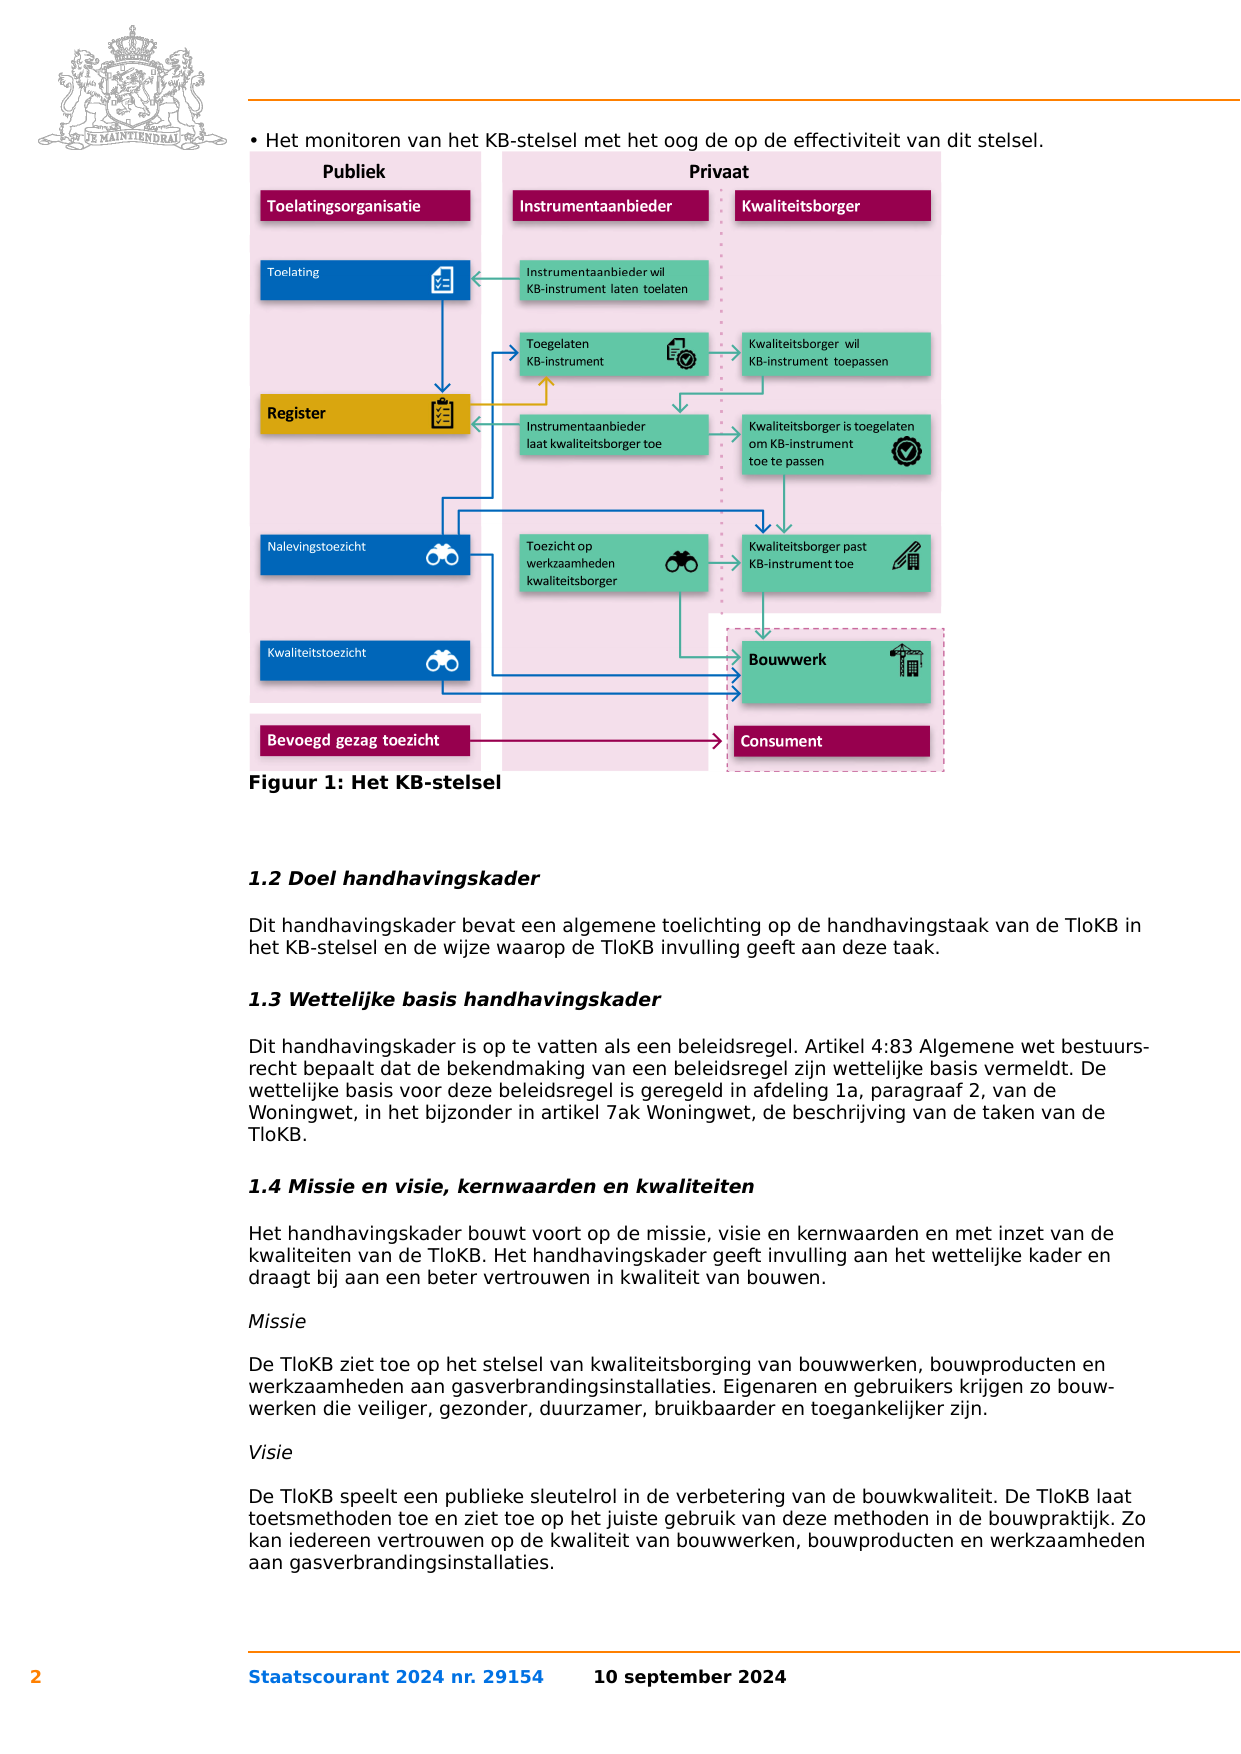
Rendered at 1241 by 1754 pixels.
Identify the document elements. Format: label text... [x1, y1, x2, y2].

picture [248, 151, 945, 772]
subtitle Visie [248, 1442, 1163, 1464]
text De TloKB ziet toe op het stelsel van kwaliteitsborging van bouwwerken, bouwproducten en werkzaamheden aan gasverbrandingsinstallaties. Eigenaren en gebruikers krijgen zo bouw- werken die veiliger, gezonder, duurzamer, bruikbaarder en toegankelijker zijn. [248, 1354, 1163, 1420]
text Dit handhavingskader is op te vatten als een beleidsregel. Artikel 4:83 Algemene wet bestuurs- recht bepaalt dat de bekendmaking van een beleidsregel zijn wettelijke basis vermeldt. De wettelijke basis voor deze beleidsregel is geregeld in afdeling 1a, paragraaf 2, van de Woningwet, in het bijzonder in artikel 7ak Woningwet, de beschrijving van de taken van de TloKB. [248, 1036, 1163, 1146]
text De TloKB speelt een publieke sleutelrol in de verbetering van de bouwkwaliteit. De TloKB laat toetsmethoden toe en ziet toe op het juiste gebruik van deze methoden in de bouwpraktijk. Zo kan iedereen vertrouwen op de kwaliteit van bouwwerken, bouwproducten en werkzaamheden aan gasverbrandingsinstallaties. [248, 1486, 1163, 1574]
subtitle 1.4 Missie en visie, kernwaarden en kwaliteiten [248, 1176, 1163, 1198]
subtitle 1.3 Wettelijke basis handhavingskader [248, 989, 1163, 1011]
picture [38, 25, 227, 150]
text Het handhavingskader bouwt voort op de missie, visie en kernwaarden en met inzet van de kwaliteiten van de TloKB. Het handhavingskader geeft invulling aan het wettelijke kader en draagt bij aan een beter vertrouwen in kwaliteit van bouwen. [248, 1223, 1163, 1289]
text • Het monitoren van het KB-stelsel met het oog de op de effectiviteit van dit stelsel. Figuur 1: Het KB-stelsel [248, 130, 1163, 838]
subtitle Missie [248, 1311, 1163, 1332]
text Dit handhavingskader bevat een algemene toelichting op de handhavingstaak van de TloKB in het KB-stelsel en de wijze waarop de TloKB invulling geeft aan deze taak. [248, 915, 1163, 959]
subtitle 1.2 Doel handhavingskader [248, 868, 1163, 890]
